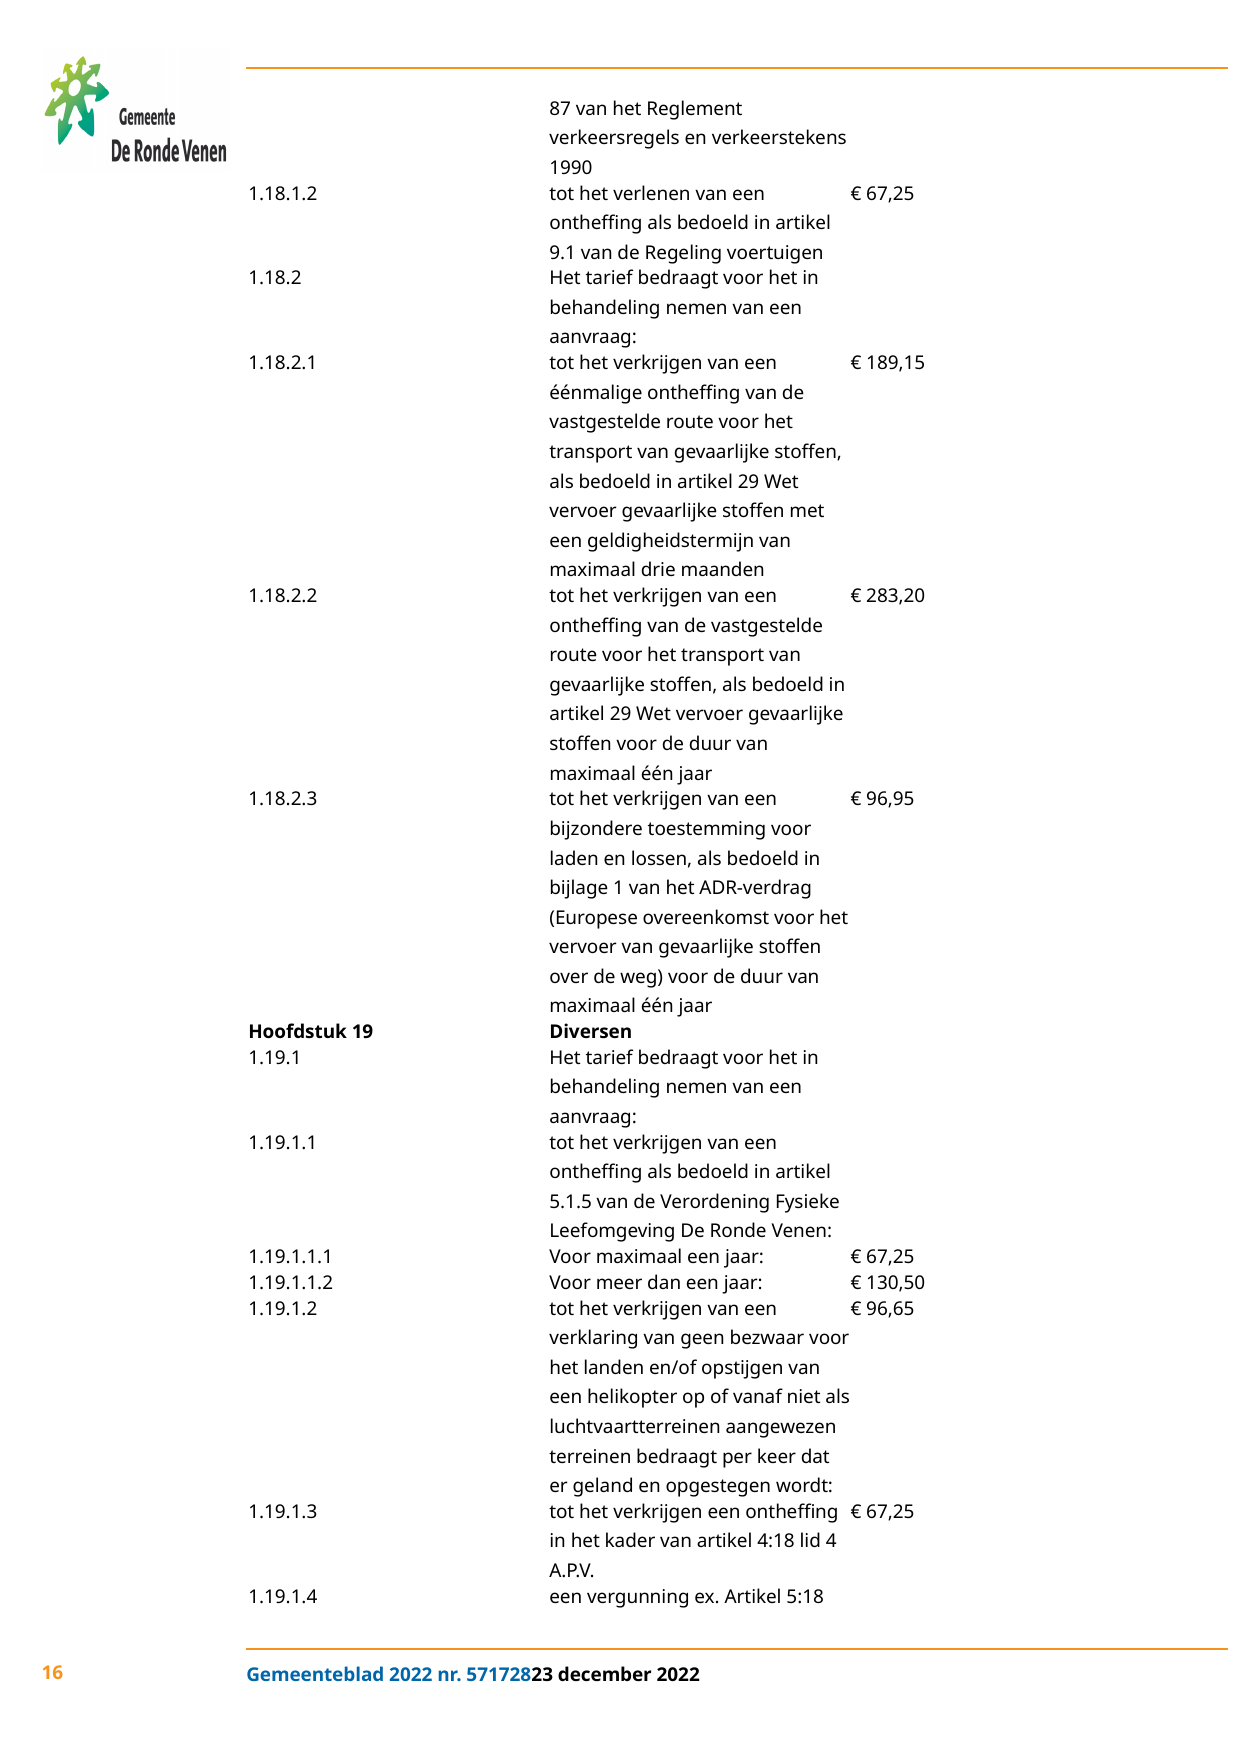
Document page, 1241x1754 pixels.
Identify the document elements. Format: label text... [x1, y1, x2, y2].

table_cell 1.18.2.2 [248, 582, 549, 786]
table_cell 1.19.1.2 [248, 1295, 549, 1498]
table_cell Voor maximaal een jaar: [549, 1244, 850, 1269]
table_cell 1.19.1.1 [248, 1129, 549, 1243]
table_cell [850, 1129, 1152, 1243]
table_cell [248, 95, 549, 180]
table_cell 1.19.1 [248, 1044, 549, 1129]
table_cell 1.19.1.4 [248, 1583, 549, 1609]
table_cell 1.18.2.3 [248, 786, 549, 1018]
table_cell [850, 1583, 1152, 1609]
table_cell € 283,20 [850, 582, 1152, 786]
table_cell 1.19.1.3 [248, 1498, 549, 1583]
table_cell tot het verkrijgen van een bijzondere toestemming voor laden en lossen, als bedoeld in bijlage 1 van het ADR-verdrag (Europese overeenkomst voor het vervoer van gevaarlijke stoffen over de weg) voor de duur van maximaal één jaar [549, 786, 850, 1018]
table_cell [850, 1018, 1152, 1044]
table_cell tot het verkrijgen van een verklaring van geen bezwaar voor het landen en/of opstijgen van een helikopter op of vanaf niet als luchtvaartterreinen aangewezen terreinen bedraagt per keer dat er geland en opgestegen wordt: [549, 1295, 850, 1498]
table_cell tot het verkrijgen van een ontheffing als bedoeld in artikel 5.1.5 van de Verordening Fysieke Leefomgeving De Ronde Venen: [549, 1129, 850, 1243]
table_cell 1.18.2.1 [248, 350, 549, 582]
table_cell € 67,25 [850, 180, 1152, 264]
table_cell tot het verkrijgen van een éénmalige ontheffing van de vastgestelde route voor het transport van gevaarlijke stoffen, als bedoeld in artikel 29 Wet vervoer gevaarlijke stoffen met een geldigheidstermijn van maximaal drie maanden [549, 350, 850, 582]
table_cell € 67,25 [850, 1498, 1152, 1583]
table_cell Het tarief bedraagt voor het in behandeling nemen van een aanvraag: [549, 1044, 850, 1129]
table_cell € 96,65 [850, 1295, 1152, 1498]
table_cell 1.19.1.1.1 [248, 1244, 549, 1269]
table_cell Voor meer dan een jaar: [549, 1269, 850, 1295]
table_cell Diversen [549, 1018, 850, 1044]
table_cell tot het verkrijgen een ontheffing in het kader van artikel 4:18 lid 4 A.P.V. [549, 1498, 850, 1583]
table_cell 87 van het Reglement verkeersregels en verkeerstekens 1990 [549, 95, 850, 180]
table_cell [850, 95, 1152, 180]
table_cell Hoofdstuk 19 [248, 1018, 549, 1044]
table_cell 1.18.2 [248, 265, 549, 349]
table_cell 1.18.1.2 [248, 180, 549, 264]
table_cell € 189,15 [850, 350, 1152, 582]
table_cell [850, 1044, 1152, 1129]
table_cell tot het verkrijgen van een ontheffing van de vastgestelde route voor het transport van gevaarlijke stoffen, als bedoeld in artikel 29 Wet vervoer gevaarlijke stoffen voor de duur van maximaal één jaar [549, 582, 850, 786]
table_cell € 67,25 [850, 1244, 1152, 1269]
table_cell tot het verlenen van een ontheffing als bedoeld in artikel 9.1 van de Regeling voertuigen [549, 180, 850, 264]
picture [41, 47, 231, 172]
table_cell € 96,95 [850, 786, 1152, 1018]
table_cell Het tarief bedraagt voor het in behandeling nemen van een aanvraag: [549, 265, 850, 349]
table_cell € 130,50 [850, 1269, 1152, 1295]
table_cell [850, 265, 1152, 349]
table_cell een vergunning ex. Artikel 5:18 [549, 1583, 850, 1609]
table_cell 1.19.1.1.2 [248, 1269, 549, 1295]
